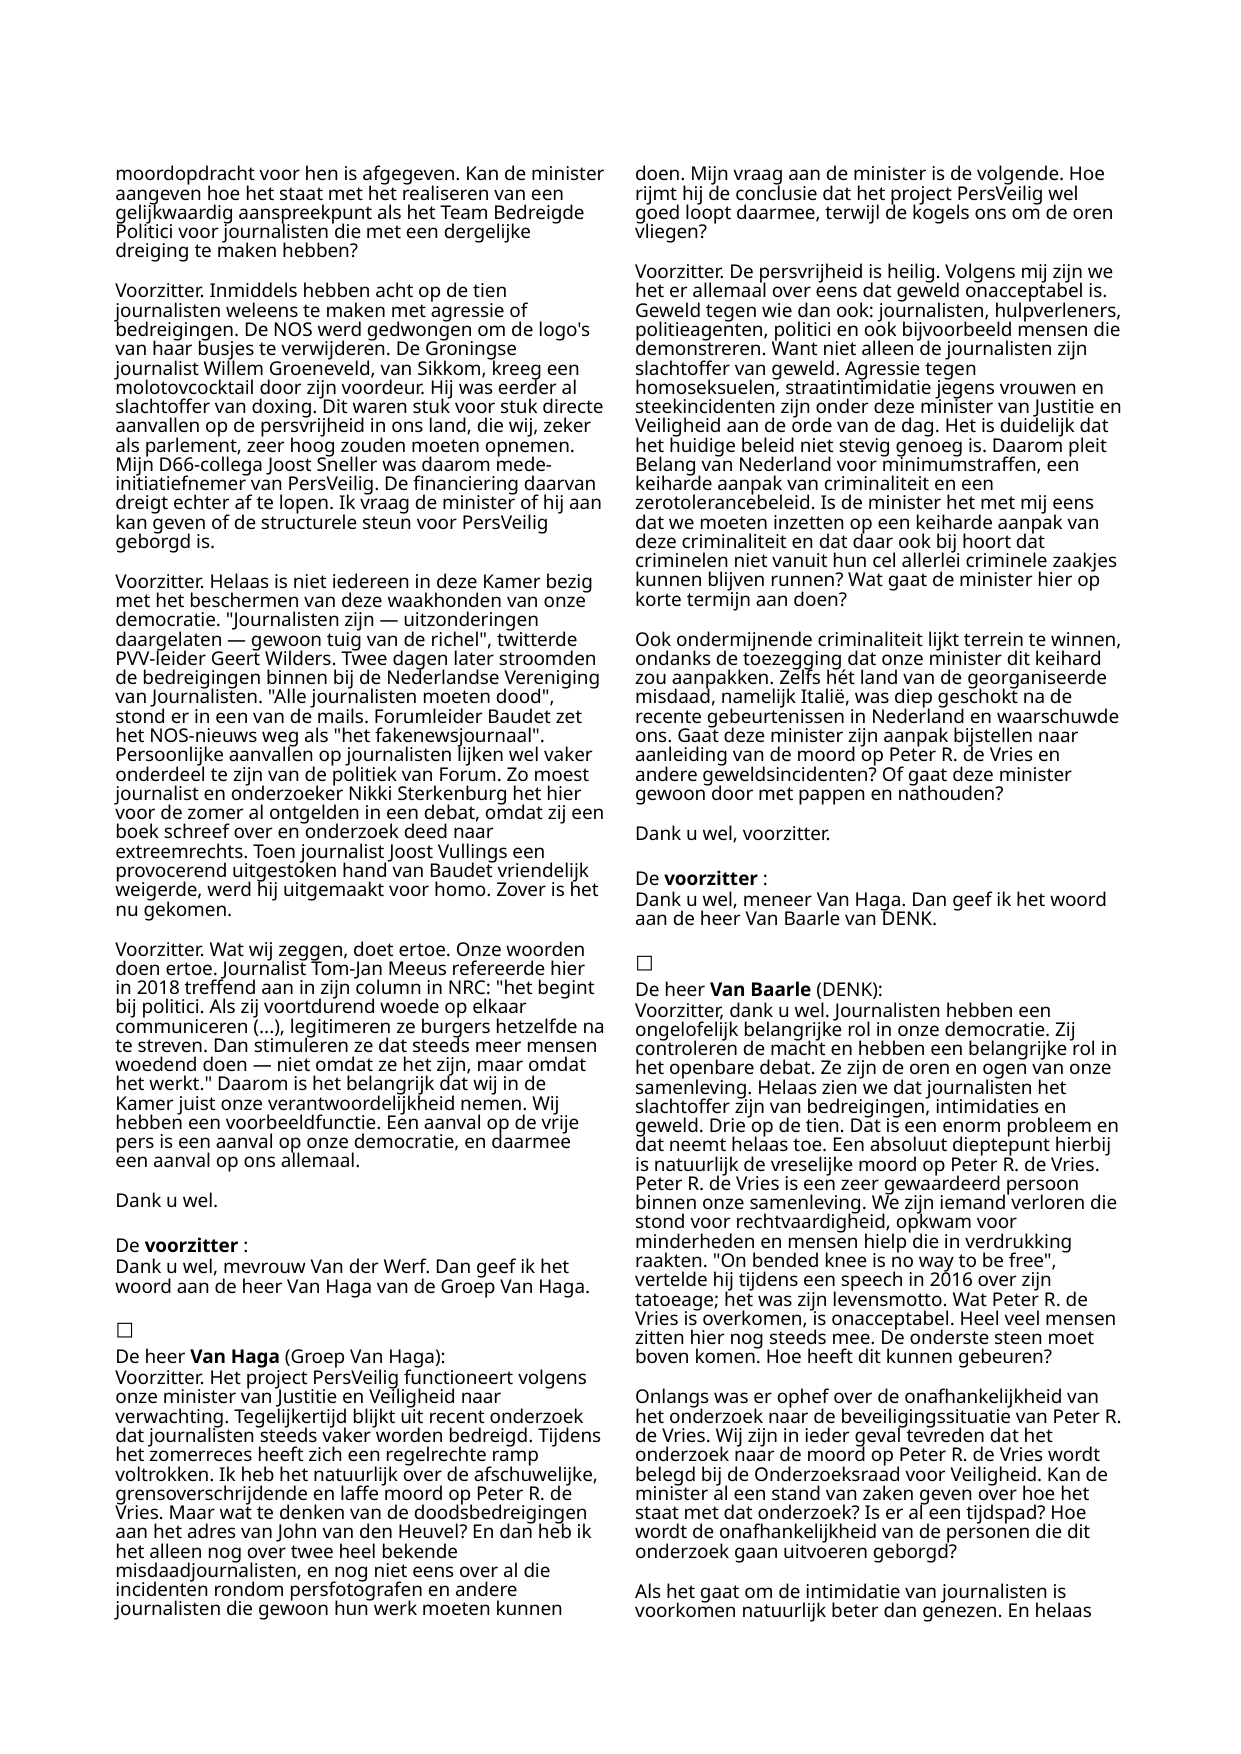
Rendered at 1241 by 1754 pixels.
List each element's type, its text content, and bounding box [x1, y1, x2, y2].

text ⬜ [115, 1318, 605, 1343]
text moordopdracht voor hen is afgegeven. Kan de minister aangeven hoe het staat met het realiseren van een gelijkwaardig aanspreekpunt als het Team Bedreigde Politici voor journalisten die met een dergelijke dreiging te maken hebben? [115, 165, 605, 262]
text Dank u wel. [115, 1192, 605, 1212]
text Voorzitter. De persvrijheid is heilig. Volgens mij zijn we het er allemaal over eens dat geweld onacceptabel is. Geweld tegen wie dan ook: journalisten, hulpverleners, politieagenten, politici en ook bijvoorbeeld mensen die demonstreren. Want niet alleen de journalisten zijn slachtoffer van geweld. Agressie tegen homoseksuelen, straatintimidatie jegens vrouwen en steekincidenten zijn onder deze minister van Justitie en Veiligheid aan de orde van de dag. Het is duidelijk dat het huidige beleid niet stevig genoeg is. Daarom pleit Belang van Nederland voor minimumstraffen, een keiharde aanpak van criminaliteit en een zerotolerancebeleid. Is de minister het met mij eens dat we moeten inzetten op een keiharde aanpak van deze criminaliteit en dat daar ook bij hoort dat criminelen niet vanuit hun cel allerlei criminele zaakjes kunnen blijven runnen? Wat gaat de minister hier op korte termijn aan doen? [635, 263, 1125, 610]
text De voorzitter : [115, 1233, 605, 1258]
text Voorzitter, dank u wel. Journalisten hebben een ongelofelijk belangrijke rol in onze democratie. Zij controleren de macht en hebben een belangrijke rol in het openbare debat. Ze zijn de oren en ogen van onze samenleving. Helaas zien we dat journalisten het slachtoffer zijn van bedreigingen, intimidaties en geweld. Drie op de tien. Dat is een enorm probleem en dat neemt helaas toe. Een absoluut dieptepunt hierbij is natuurlijk de vreselijke moord op Peter R. de Vries. Peter R. de Vries is een zeer gewaardeerd persoon binnen onze samenleving. We zijn iemand verloren die stond voor rechtvaardigheid, opkwam voor minderheden en mensen hielp die in verdrukking raakten. "On bended knee is no way to be free", vertelde hij tijdens een speech in 2016 over zijn tatoeage; het was zijn levensmotto. Wat Peter R. de Vries is overkomen, is onacceptabel. Heel veel mensen zitten hier nog steeds mee. De onderste steen moet boven komen. Hoe heeft dit kunnen gebeuren? [635, 1002, 1125, 1368]
text ⬜ [635, 950, 1125, 976]
text doen. Mijn vraag aan de minister is de volgende. Hoe rijmt hij de conclusie dat het project PersVeilig wel goed loopt daarmee, terwijl de kogels ons om de oren vliegen? [635, 165, 1125, 242]
text Voorzitter. Inmiddels hebben acht op de tien journalisten weleens te maken met agressie of bedreigingen. De NOS werd gedwongen om de logo's van haar busjes te verwijderen. De Groningse journalist Willem Groeneveld, van Sikkom, kreeg een molotovcocktail door zijn voordeur. Hij was eerder al slachtoffer van doxing. Dit waren stuk voor stuk directe aanvallen op de persvrijheid in ons land, die wij, zeker als parlement, zeer hoog zouden moeten opnemen. Mijn D66-collega Joost Sneller was daarom mede-initiatiefnemer van PersVeilig. De financiering daarvan dreigt echter af te lopen. Ik vraag de minister of hij aan kan geven of de structurele steun voor PersVeilig geborgd is. [115, 282, 605, 552]
text Dank u wel, voorzitter. [635, 825, 1125, 844]
text De heer Van Haga (Groep Van Haga): [115, 1343, 605, 1369]
text Voorzitter. Helaas is niet iedereen in deze Kamer bezig met het beschermen van deze waakhonden van onze democratie. "Journalisten zijn — uitzonderingen daargelaten — gewoon tuig van de richel", twitterde PVV-leider Geert Wilders. Twee dagen later stroomden de bedreigingen binnen bij de Nederlandse Vereniging van Journalisten. "Alle journalisten moeten dood", stond er in een van de mails. Forumleider Baudet zet het NOS-nieuws weg als "het fakenewsjournaal". Persoonlijke aanvallen op journalisten lijken wel vaker onderdeel te zijn van de politiek van Forum. Zo moest journalist en onderzoeker Nikki Sterkenburg het hier voor de zomer al ontgelden in een debat, omdat zij een boek schreef over en onderzoek deed naar extreemrechts. Toen journalist Joost Vullings een provocerend uitgestoken hand van Baudet vriendelijk weigerde, werd hij uitgemaakt voor homo. Zover is het nu gekomen. [115, 573, 605, 920]
text Als het gaat om de intimidatie van journalisten is voorkomen natuurlijk beter dan genezen. En helaas [635, 1583, 1125, 1621]
text De heer Van Baarle (DENK): [635, 976, 1125, 1002]
text Dank u wel, meneer Van Haga. Dan geef ik het woord aan de heer Van Baarle van DENK. [635, 891, 1125, 929]
text Ook ondermijnende criminaliteit lijkt terrein te winnen, ondanks de toezegging dat onze minister dit keihard zou aanpakken. Zelfs hét land van de georganiseerde misdaad, namelijk Italië, was diep geschokt na de recente gebeurtenissen in Nederland en waarschuwde ons. Gaat deze minister zijn aanpak bijstellen naar aanleiding van de moord op Peter R. de Vries en andere geweldsincidenten? Of gaat deze minister gewoon door met pappen en nathouden? [635, 631, 1125, 804]
text Voorzitter. Het project PersVeilig functioneert volgens onze minister van Justitie en Veiligheid naar verwachting. Tegelijkertijd blijkt uit recent onderzoek dat journalisten steeds vaker worden bedreigd. Tijdens het zomerreces heeft zich een regelrechte ramp voltrokken. Ik heb het natuurlijk over de afschuwelijke, grensoverschrijdende en laffe moord op Peter R. de Vries. Maar wat te denken van de doodsbedreigingen aan het adres van John van den Heuvel? En dan heb ik het alleen nog over twee heel bekende misdaadjournalisten, en nog niet eens over al die incidenten rondom persfotografen en andere journalisten die gewoon hun werk moeten kunnen [115, 1369, 605, 1620]
text Onlangs was er ophef over de onafhankelijkheid van het onderzoek naar de beveiligingssituatie van Peter R. de Vries. Wij zijn in ieder geval tevreden dat het onderzoek naar de moord op Peter R. de Vries wordt belegd bij de Onderzoeksraad voor Veiligheid. Kan de minister al een stand van zaken geven over hoe het staat met dat onderzoek? Is er al een tijdspad? Hoe wordt de onafhankelijkheid van de personen die dit onderzoek gaan uitvoeren geborgd? [635, 1388, 1125, 1562]
text Voorzitter. Wat wij zeggen, doet ertoe. Onze woorden doen ertoe. Journalist Tom-Jan Meeus refereerde hier in 2018 treffend aan in zijn column in NRC: "het begint bij politici. Als zij voortdurend woede op elkaar communiceren (...), legitimeren ze burgers hetzelfde na te streven. Dan stimuleren ze dat steeds meer mensen woedend doen — niet omdat ze het zijn, maar omdat het werkt." Daarom is het belangrijk dat wij in de Kamer juist onze verantwoordelijkheid nemen. Wij hebben een voorbeeldfunctie. Een aanval op de vrije pers is een aanval op onze democratie, en daarmee een aanval op ons allemaal. [115, 941, 605, 1172]
text De voorzitter : [635, 865, 1125, 891]
text Dank u wel, mevrouw Van der Werf. Dan geef ik het woord aan de heer Van Haga van de Groep Van Haga. [115, 1258, 605, 1297]
